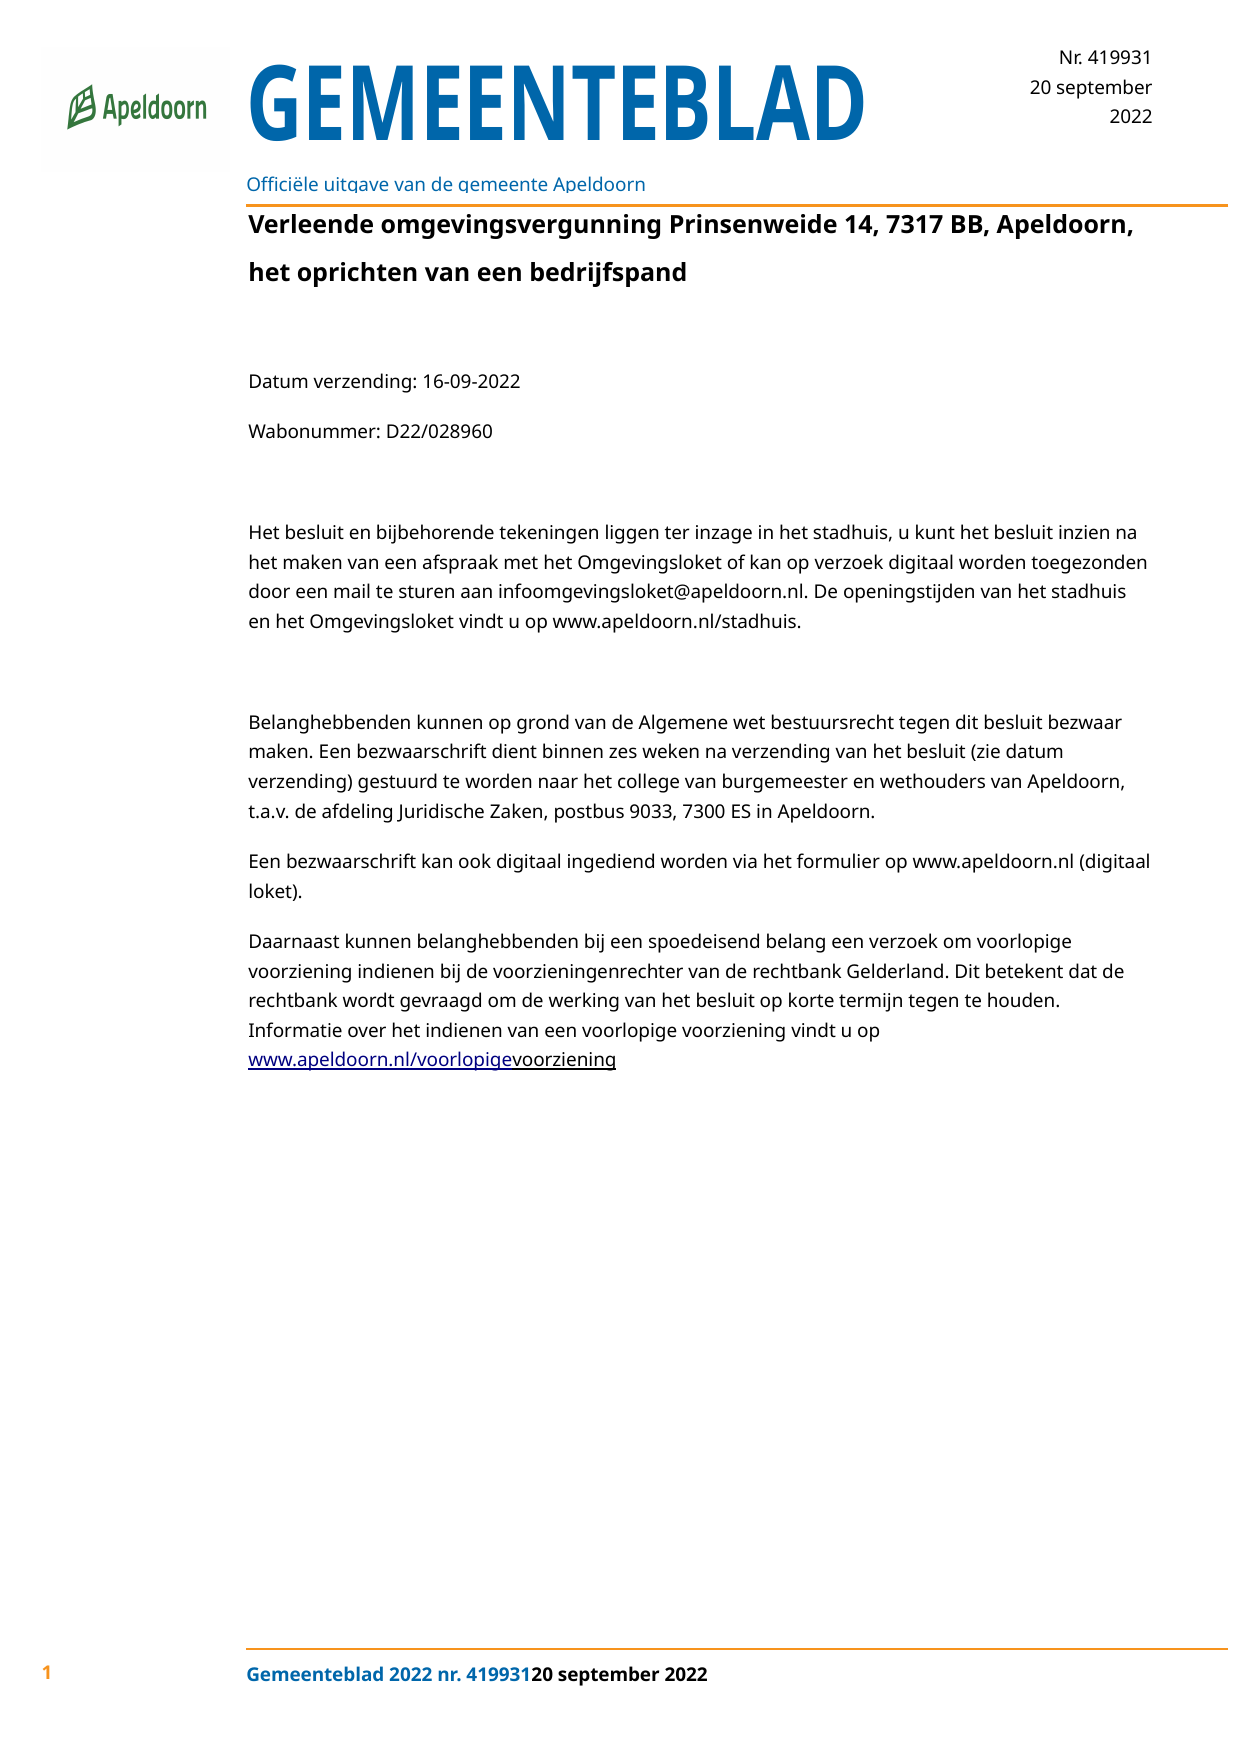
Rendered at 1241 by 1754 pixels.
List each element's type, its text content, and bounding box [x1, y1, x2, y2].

text Datum verzending: 16-09-2022 [248, 368, 1152, 394]
text Belanghebbenden kunnen op grond van de Algemene wet bestuursrecht tegen dit besluit bezwaar maken. Een bezwaarschrift dient binnen zes weken na verzending van het besluit (zie datum verzending) gestuurd te worden naar het college van burgemeester en wethouders van Apeldoorn, t.a.v. de afdeling Juridische Zaken, postbus 9033, 7300 ES in Apeldoorn. [248, 709, 1152, 824]
text Wabonummer: D22/028960 [248, 419, 1152, 444]
text Daarnaast kunnen belanghebbenden bij een spoedeisend belang een verzoek om voorlopige voorziening indienen bij de voorzieningenrechter van de rechtbank Gelderland. Dit betekent dat de rechtbank wordt gevraagd om de werking van het besluit op korte termijn tegen te houden. Informatie over het indienen van een voorlopige voorziening vindt u op www.apeldoorn.nl/voorlopigevoorziening [248, 928, 1152, 1072]
text Verleende omgevingsvergunning Prinsenweide 14, 7317 BB, Apeldoorn, het oprichten van een bedrijfspand [248, 207, 1152, 288]
text Het besluit en bijbehorende tekeningen liggen ter inzage in het stadhuis, u kunt het besluit inzien na het maken van een afspraak met het Omgevingsloket of kan op verzoek digitaal worden toegezonden door een mail te sturen aan infoomgevingsloket@apeldoorn.nl. De openingstijden van het stadhuis en het Omgevingsloket vindt u op www.apeldoorn.nl/stadhuis. [248, 519, 1152, 634]
text Een bezwaarschrift kan ook digitaal ingediend worden via het formulier op www.apeldoorn.nl (digitaal loket). [248, 848, 1152, 904]
picture [41, 47, 231, 172]
